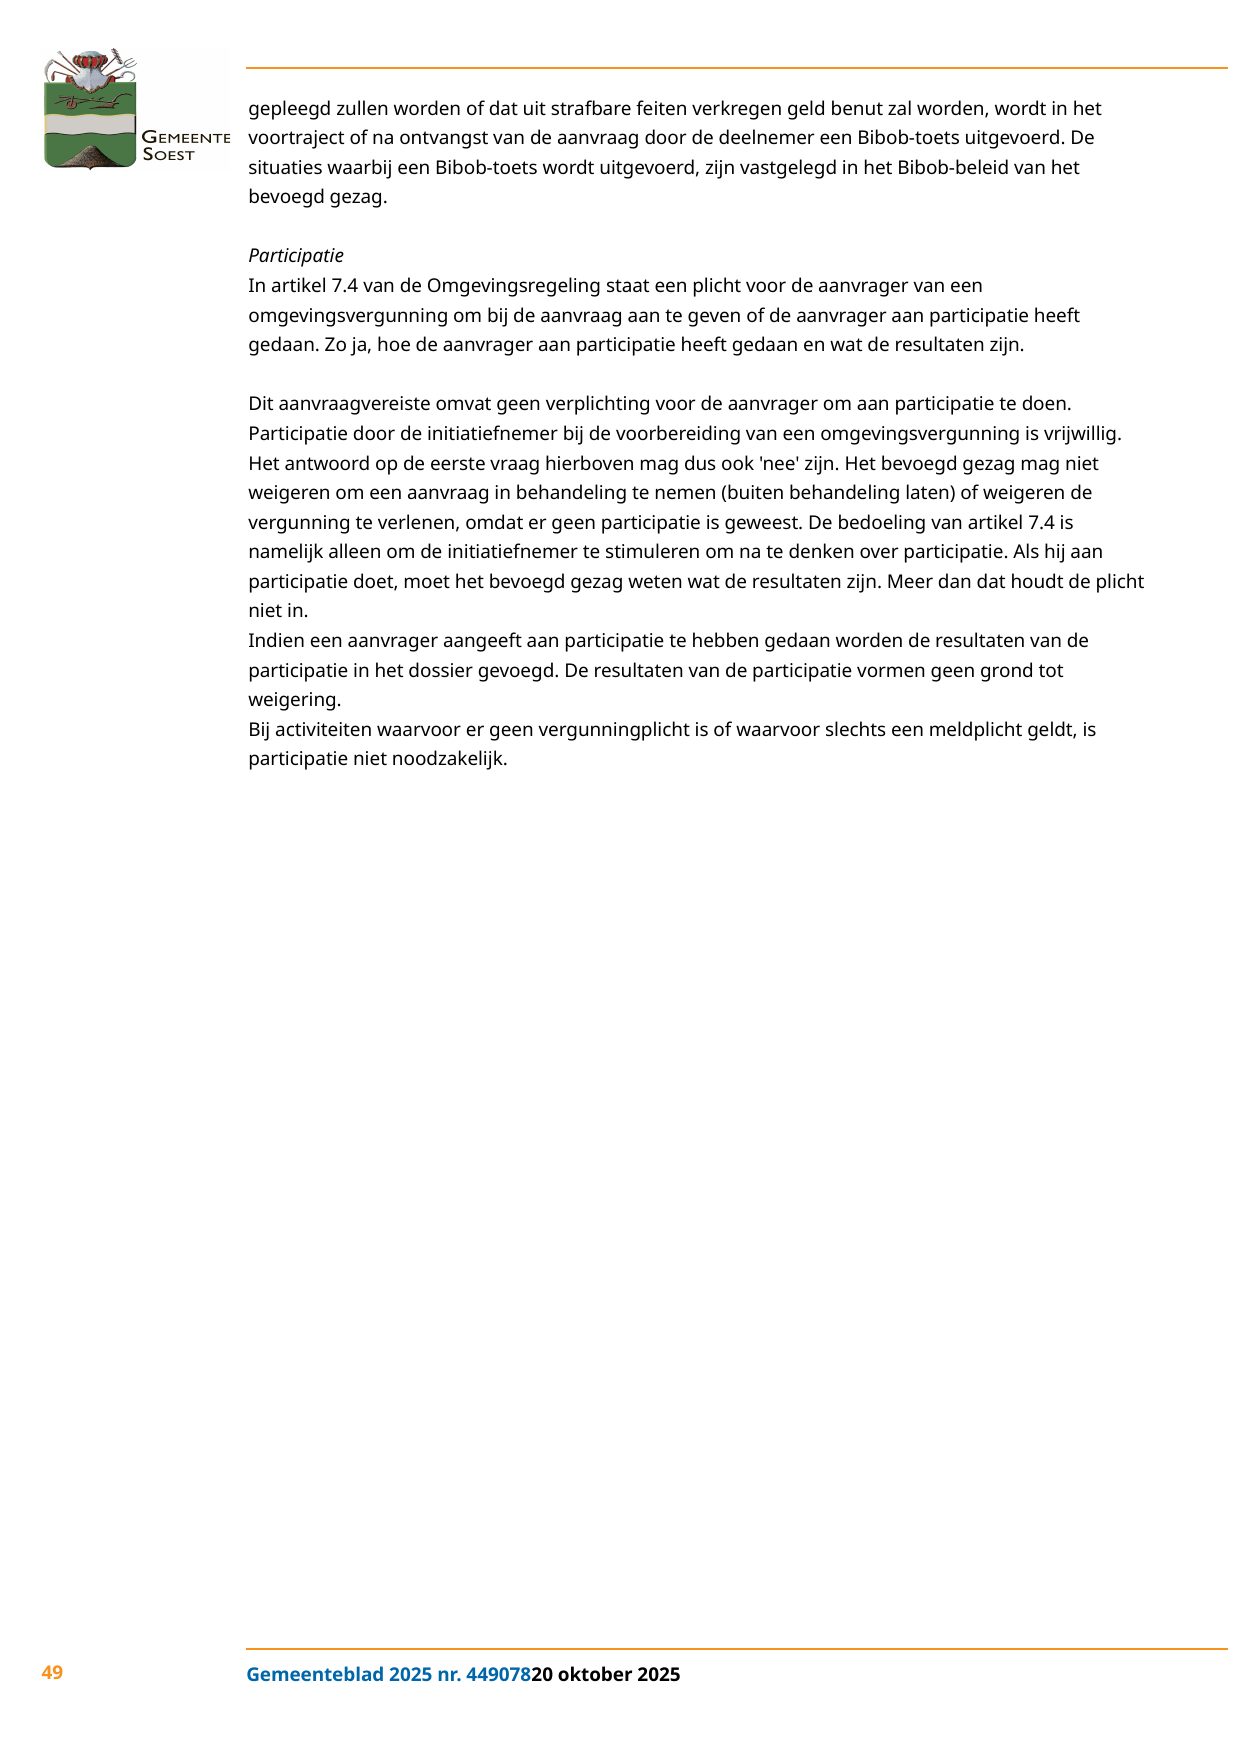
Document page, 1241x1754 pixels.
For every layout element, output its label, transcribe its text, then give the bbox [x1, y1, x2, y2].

text Bij activiteiten waarvoor er geen vergunningplicht is of waarvoor slechts een meldplicht geldt, is participatie niet noodzakelijk. [248, 716, 1152, 771]
picture [41, 47, 231, 172]
text In artikel 7.4 van de Omgevingsregeling staat een plicht voor de aanvrager van een omgevingsvergunning om bij de aanvraag aan te geven of de aanvrager aan participatie heeft gedaan. Zo ja, hoe de aanvrager aan participatie heeft gedaan en wat de resultaten zijn. [248, 272, 1152, 357]
text Dit aanvraagvereiste omvat geen verplichting voor de aanvrager om aan participatie te doen. Participatie door de initiatiefnemer bij de voorbereiding van een omgevingsvergunning is vrijwillig. Het antwoord op de eerste vraag hierboven mag dus ook 'nee' zijn. Het bevoegd gezag mag niet weigeren om een aanvraag in behandeling te nemen (buiten behandeling laten) of weigeren de vergunning te verlenen, omdat er geen participatie is geweest. De bedoeling van artikel 7.4 is namelijk alleen om de initiatiefnemer te stimuleren om na te denken over participatie. Als hij aan participatie doet, moet het bevoegd gezag weten wat de resultaten zijn. Meer dan dat houdt de plicht niet in. [248, 391, 1152, 623]
text gepleegd zullen worden of dat uit strafbare feiten verkregen geld benut zal worden, wordt in het voortraject of na ontvangst van de aanvraag door de deelnemer een Bibob-toets uitgevoerd. De situaties waarbij een Bibob-toets wordt uitgevoerd, zijn vastgelegd in het Bibob-beleid van het bevoegd gezag. [248, 95, 1152, 209]
text Indien een aanvrager aangeeft aan participatie te hebben gedaan worden de resultaten van de participatie in het dossier gevoegd. De resultaten van de participatie vormen geen grond tot weigering. [248, 627, 1152, 712]
text Participatie [248, 243, 1152, 268]
